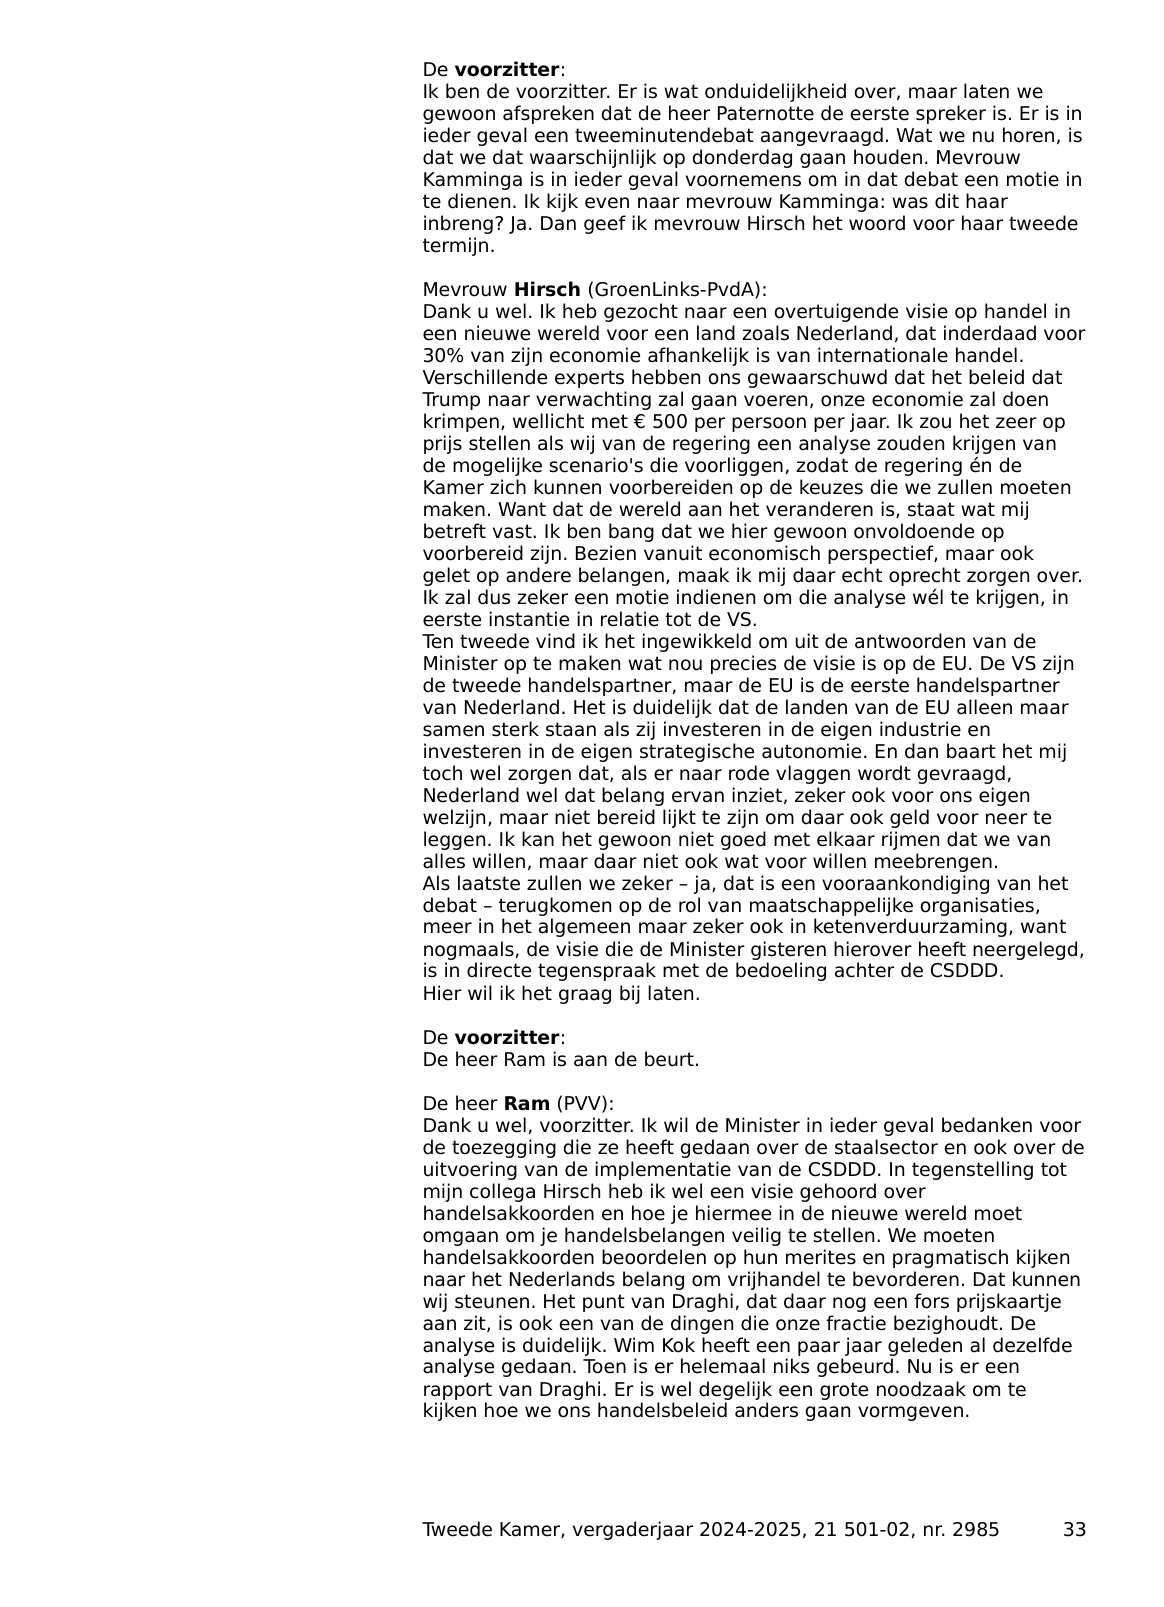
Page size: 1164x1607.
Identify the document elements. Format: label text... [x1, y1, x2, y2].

text De heer Ram (PVV): [422, 1093, 1087, 1115]
text De voorzitter: [422, 59, 1087, 81]
text Als laatste zullen we zeker – ja, dat is een vooraankondiging van het debat – terugkomen op de rol van maatschappelijke organisaties, meer in het algemeen maar zeker ook in ketenverduurzaming, want nogmaals, de visie die de Minister gisteren hierover heeft neergelegd, is in directe tegenspraak met de bedoeling achter de CSDDD. [422, 872, 1087, 982]
text Hier wil ik het graag bij laten. [422, 982, 1087, 1004]
text Mevrouw Hirsch (GroenLinks-PvdA): [422, 279, 1087, 301]
text Dank u wel, voorzitter. Ik wil de Minister in ieder geval bedanken voor de toezegging die ze heeft gedaan over de staalsector en ook over de uitvoering van de implementatie van de CSDDD. In tegenstelling tot mijn collega Hirsch heb ik wel een visie gehoord over handelsakkoorden en hoe je hiermee in de nieuwe wereld moet omgaan om je handelsbelangen veilig te stellen. We moeten handelsakkoorden beoordelen op hun merites en pragmatisch kijken naar het Nederlands belang om vrijhandel te bevorderen. Dat kunnen wij steunen. Het punt van Draghi, dat daar nog een fors prijskaartje aan zit, is ook een van de dingen die onze fractie bezighoudt. De analyse is duidelijk. Wim Kok heeft een paar jaar geleden al dezelfde analyse gedaan. Toen is er helemaal niks gebeurd. Nu is er een rapport van Draghi. Er is wel degelijk een grote noodzaak om te kijken hoe we ons handelsbeleid anders gaan vormgeven. [422, 1115, 1087, 1422]
text Ten tweede vind ik het ingewikkeld om uit de antwoorden van de Minister op te maken wat nou precies de visie is op de EU. De VS zijn de tweede handelspartner, maar de EU is de eerste handelspartner van Nederland. Het is duidelijk dat de landen van de EU alleen maar samen sterk staan als zij investeren in de eigen industrie en investeren in de eigen strategische autonomie. En dan baart het mij toch wel zorgen dat, als er naar rode vlaggen wordt gevraagd, Nederland wel dat belang ervan inziet, zeker ook voor ons eigen welzijn, maar niet bereid lijkt te zijn om daar ook geld voor neer te leggen. Ik kan het gewoon niet goed met elkaar rijmen dat we van alles willen, maar daar niet ook wat voor willen meebrengen. [422, 631, 1087, 872]
text De voorzitter: [422, 1027, 1087, 1048]
text Dank u wel. Ik heb gezocht naar een overtuigende visie op handel in een nieuwe wereld voor een land zoals Nederland, dat inderdaad voor 30% van zijn economie afhankelijk is van internationale handel. Verschillende experts hebben ons gewaarschuwd dat het beleid dat Trump naar verwachting zal gaan voeren, onze economie zal doen krimpen, wellicht met € 500 per persoon per jaar. Ik zou het zeer op prijs stellen als wij van de regering een analyse zouden krijgen van de mogelijke scenario's die voorliggen, zodat de regering én de Kamer zich kunnen voorbereiden op de keuzes die we zullen moeten maken. Want dat de wereld aan het veranderen is, staat wat mij betreft vast. Ik ben bang dat we hier gewoon onvoldoende op voorbereid zijn. Bezien vanuit economisch perspectief, maar ook gelet op andere belangen, maak ik mij daar echt oprecht zorgen over. Ik zal dus zeker een motie indienen om die analyse wél te krijgen, in eerste instantie in relatie tot de VS. [422, 301, 1087, 631]
text De heer Ram is aan de beurt. [422, 1048, 1087, 1071]
text Ik ben de voorzitter. Er is wat onduidelijkheid over, maar laten we gewoon afspreken dat de heer Paternotte de eerste spreker is. Er is in ieder geval een tweeminutendebat aangevraagd. Wat we nu horen, is dat we dat waarschijnlijk op donderdag gaan houden. Mevrouw Kamminga is in ieder geval voornemens om in dat debat een motie in te dienen. Ik kijk even naar mevrouw Kamminga: was dit haar inbreng? Ja. Dan geef ik mevrouw Hirsch het woord voor haar tweede termijn. [422, 81, 1087, 257]
